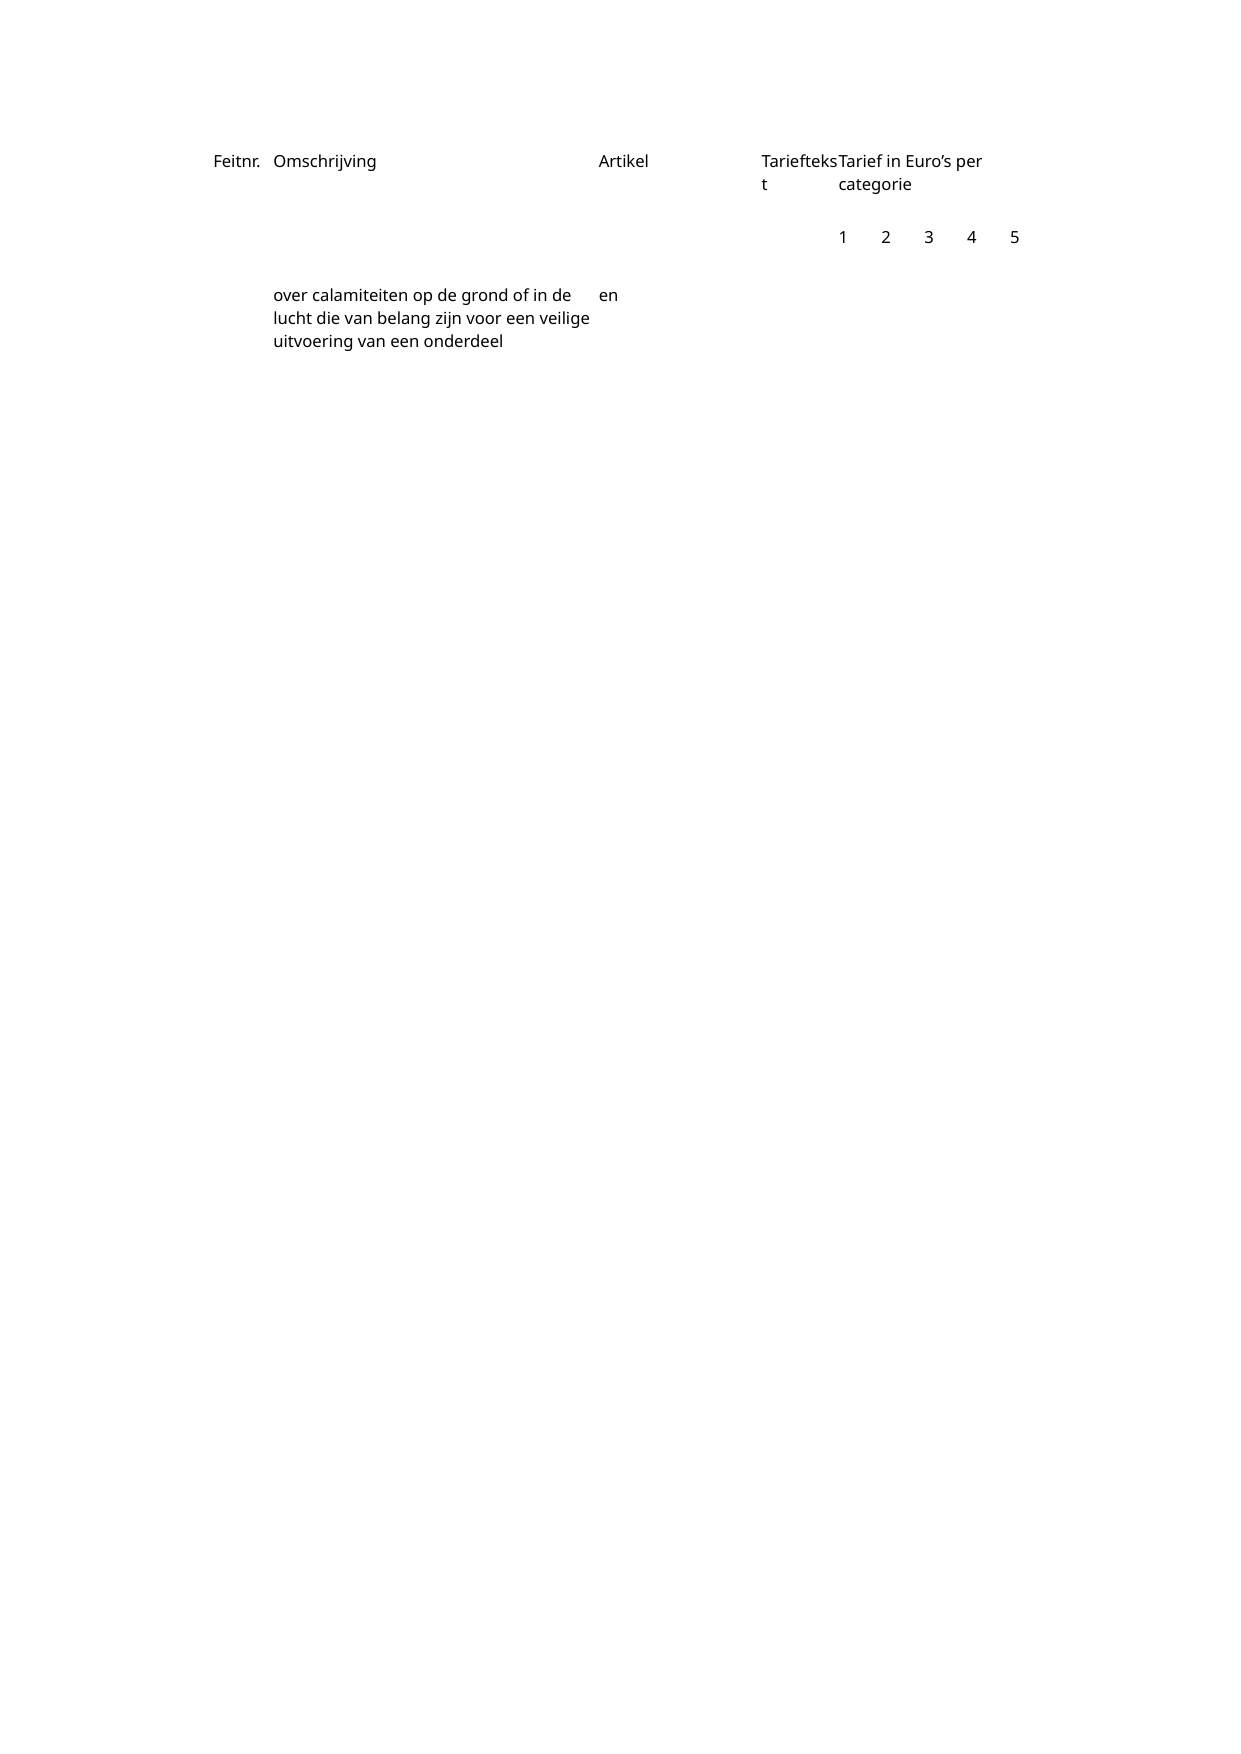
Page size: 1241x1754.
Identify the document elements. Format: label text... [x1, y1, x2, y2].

table_header Artikel [599, 150, 761, 225]
table_cell 5 [1010, 225, 1053, 284]
table_cell [599, 225, 761, 284]
table_cell 3 [924, 225, 967, 284]
table_header [188, 150, 213, 225]
table_header Tarieftekst [761, 150, 838, 225]
table_cell [761, 284, 838, 382]
table_cell 1 [838, 225, 881, 284]
table_cell [188, 284, 213, 382]
table_cell en [599, 284, 761, 382]
table_cell [967, 284, 1010, 382]
table_cell [1010, 284, 1053, 382]
table_cell [188, 225, 213, 284]
table_header Tarief in Euro’s per categorie [838, 150, 1053, 225]
table_cell 4 [967, 225, 1010, 284]
table_header Omschrijving [273, 150, 598, 225]
table_cell [761, 225, 838, 284]
table_cell [273, 225, 598, 284]
table_cell over calamiteiten op de grond of in de lucht die van belang zijn voor een veilige uitvoering van een onderdeel [273, 284, 598, 382]
table_cell [924, 284, 967, 382]
table_cell [881, 284, 924, 382]
table_cell [213, 284, 273, 382]
table_cell [838, 284, 881, 382]
table_cell [213, 225, 273, 284]
table_header Feitnr. [213, 150, 273, 225]
table_cell 2 [881, 225, 924, 284]
